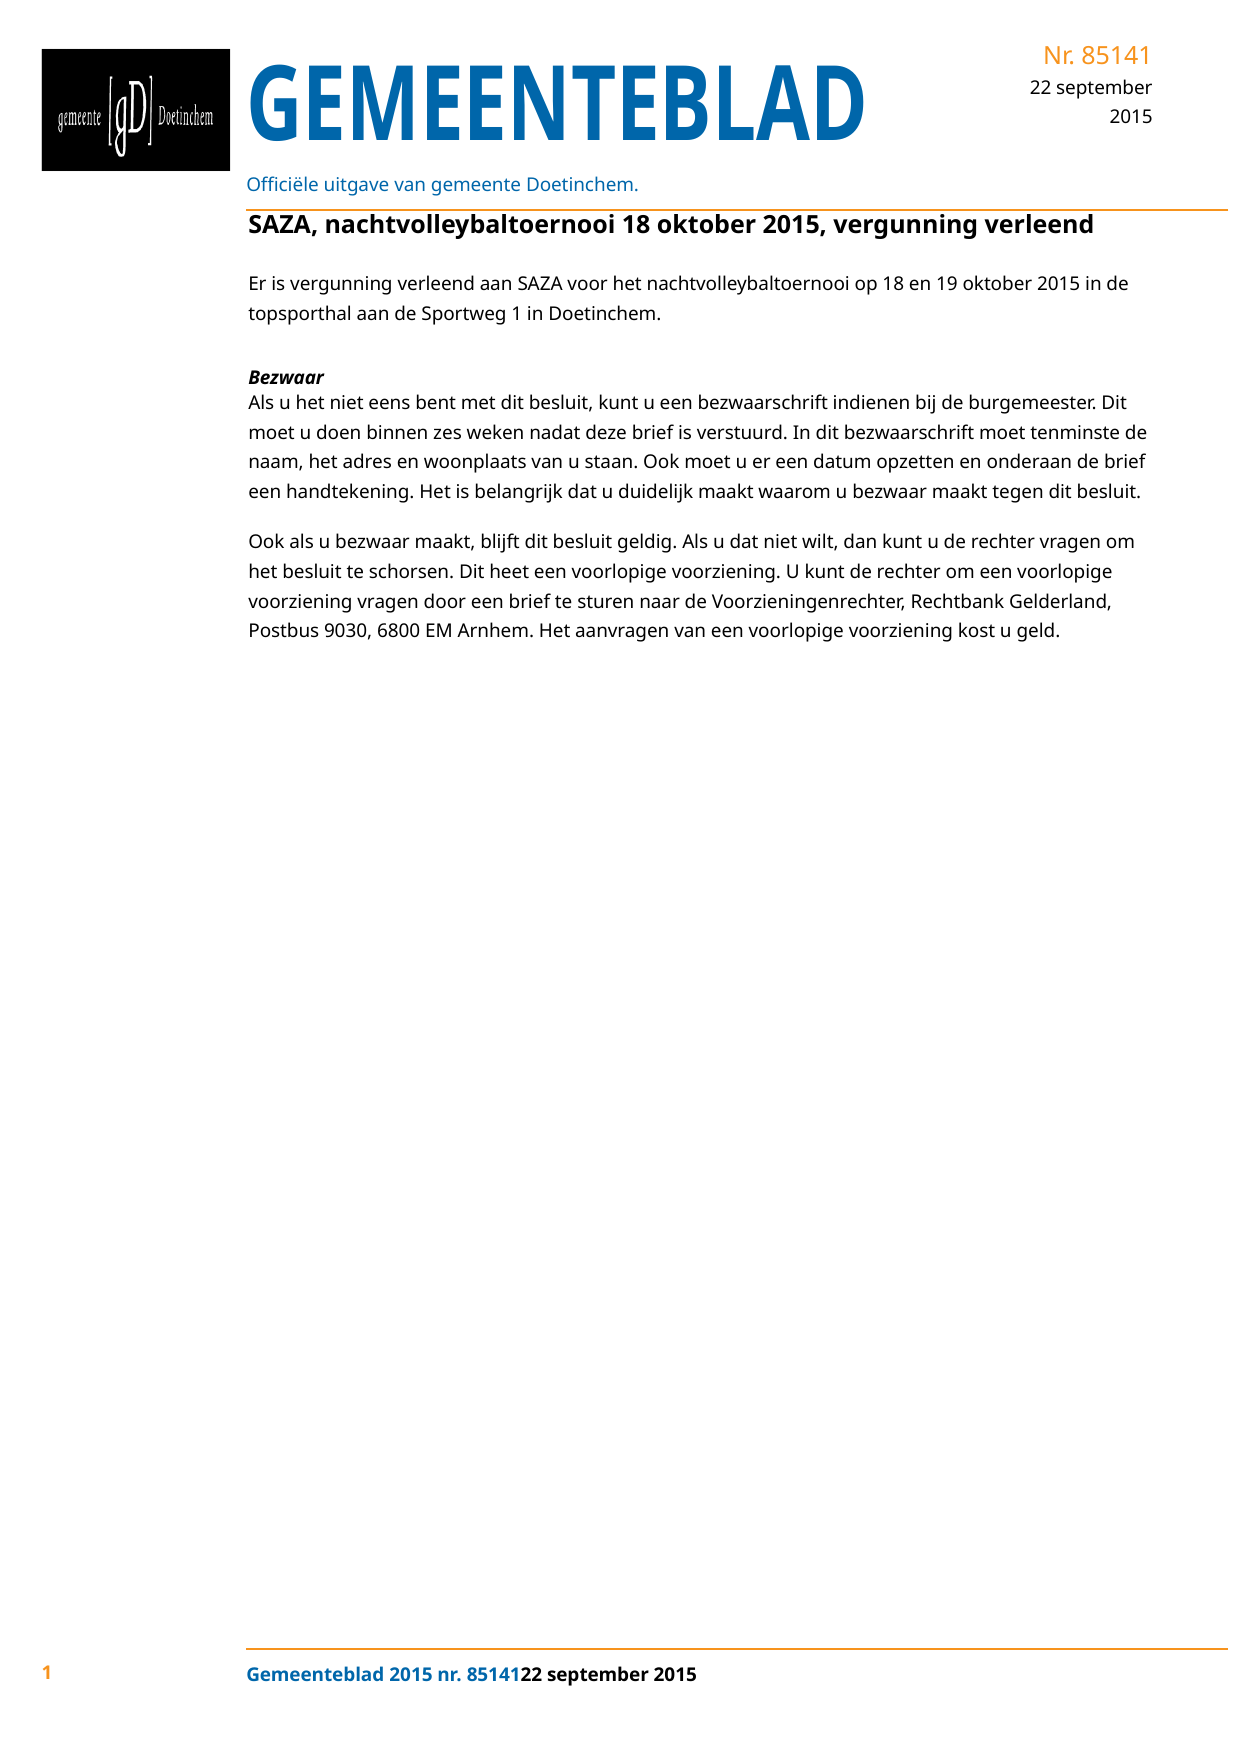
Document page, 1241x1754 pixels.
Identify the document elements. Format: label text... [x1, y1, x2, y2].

text Bezwaar [248, 364, 1152, 389]
text Als u het niet eens bent met dit besluit, kunt u een bezwaarschrift indienen bij de burgemeester. Dit moet u doen binnen zes weken nadat deze brief is verstuurd. In dit bezwaarschrift moet tenminste de naam, het adres en woonplaats van u staan. Ook moet u er een datum opzetten en onderaan de brief een handtekening. Het is belangrijk dat u duidelijk maakt waarom u bezwaar maakt tegen dit besluit. [248, 389, 1152, 504]
text SAZA, nachtvolleybaltoernooi 18 oktober 2015, vergunning verleend [248, 211, 1152, 241]
text Ook als u bezwaar maakt, blijft dit besluit geldig. Als u dat niet wilt, dan kunt u de rechter vragen om het besluit te schorsen. Dit heet een voorlopige voorziening. U kunt de rechter om een voorlopige voorziening vragen door een brief te sturen naar de Voorzieningenrechter, Rechtbank Gelderland, Postbus 9030, 6800 EM Arnhem. Het aanvragen van een voorlopige voorziening kost u geld. [248, 529, 1152, 643]
text Er is vergunning verleend aan SAZA voor het nachtvolleybaltoernooi op 18 en 19 oktober 2015 in de topsporthal aan de Sportweg 1 in Doetinchem. [248, 270, 1152, 326]
picture [41, 47, 231, 172]
